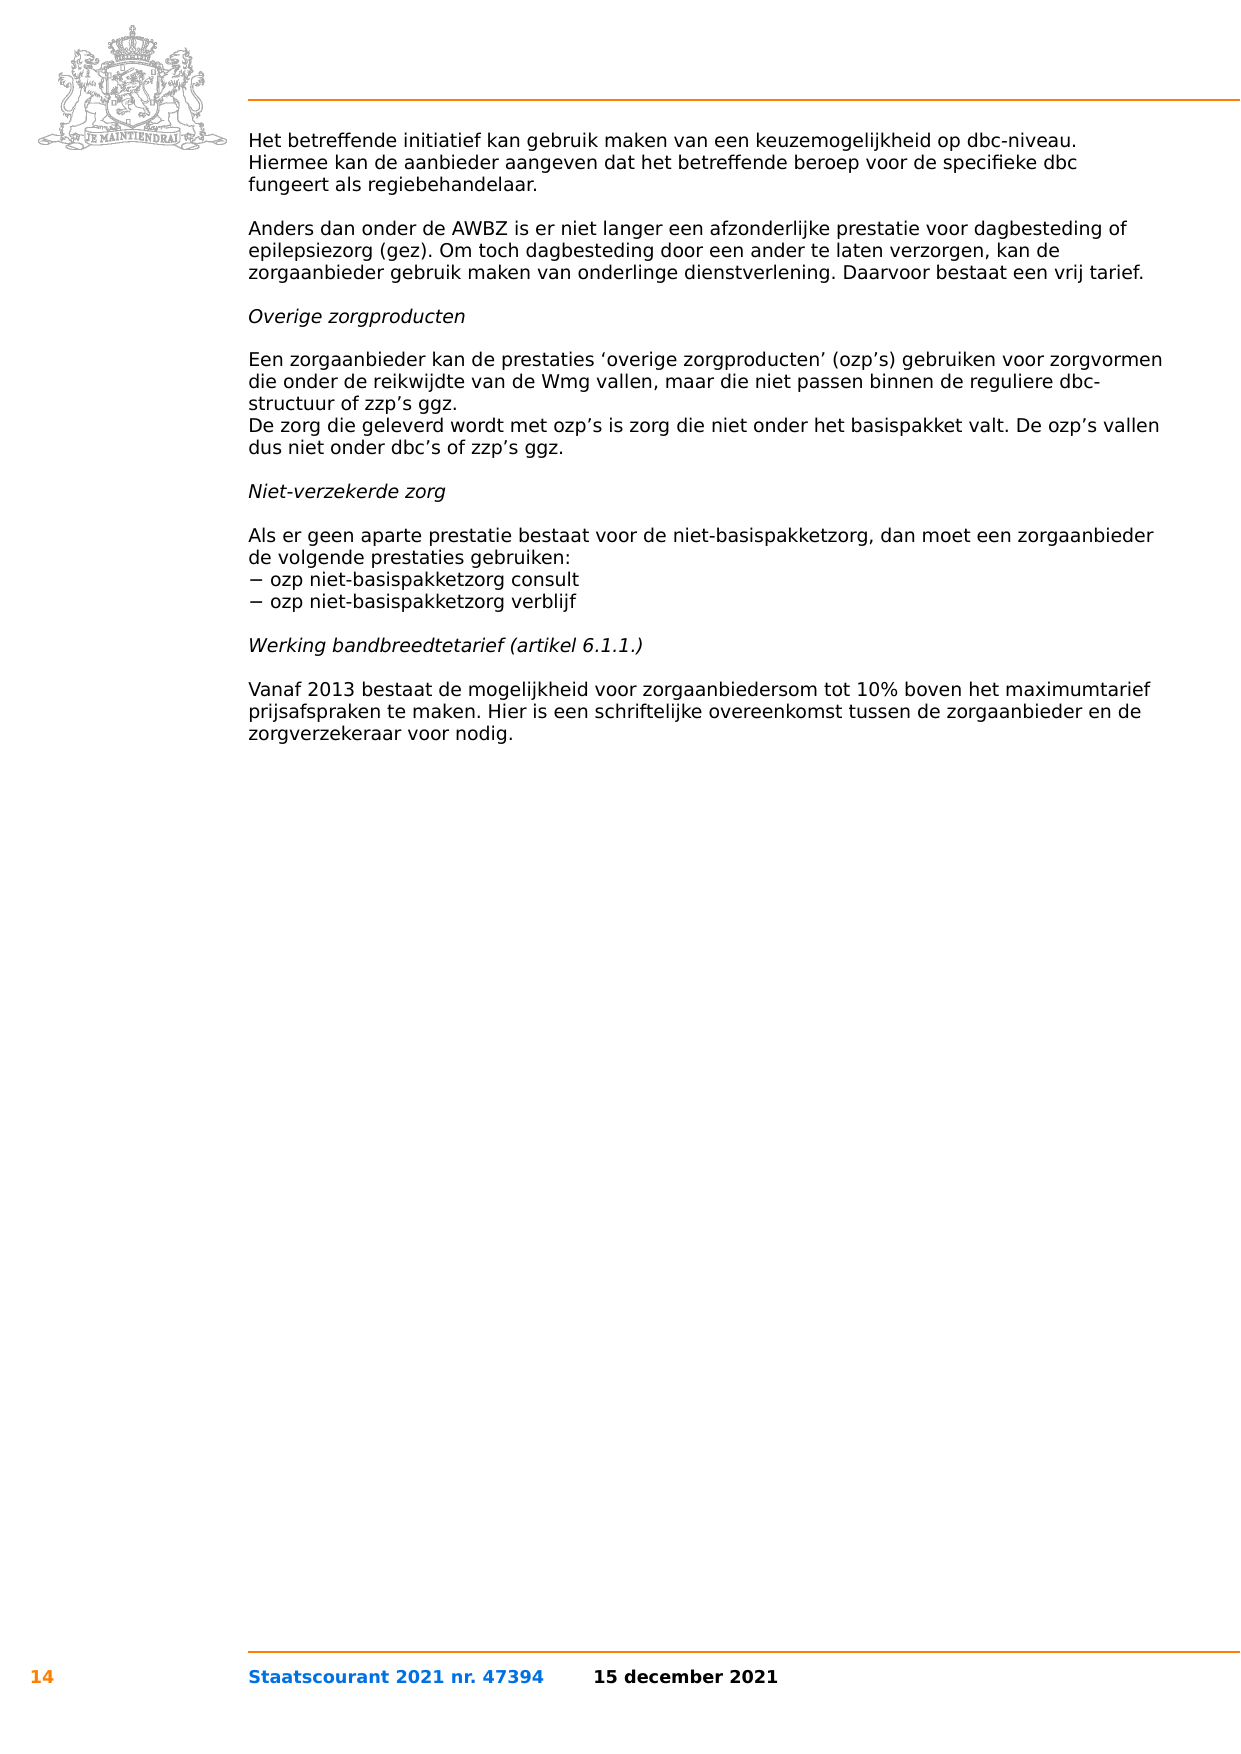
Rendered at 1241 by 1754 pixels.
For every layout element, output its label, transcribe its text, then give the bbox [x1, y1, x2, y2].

text − ozp niet-basispakketzorg consult [248, 569, 1163, 591]
text Anders dan onder de AWBZ is er niet langer een afzonderlijke prestatie voor dagbesteding of epilepsiezorg (gez). Om toch dagbesteding door een ander te laten verzorgen, kan de zorgaanbieder gebruik maken van onderlinge dienstverlening. Daarvoor bestaat een vrij tarief. [248, 218, 1163, 284]
subtitle Niet-verzekerde zorg [248, 481, 1163, 503]
picture [38, 25, 227, 150]
text De zorg die geleverd wordt met ozp’s is zorg die niet onder het basispakket valt. De ozp’s vallen dus niet onder dbc’s of zzp’s ggz. [248, 415, 1163, 459]
text Het betreffende initiatief kan gebruik maken van een keuzemogelijkheid op dbc-niveau. Hiermee kan de aanbieder aangeven dat het betreffende beroep voor de specifieke dbc fungeert als regiebehandelaar. [248, 130, 1163, 196]
text − ozp niet-basispakketzorg verblijf [248, 591, 1163, 613]
text Een zorgaanbieder kan de prestaties ‘overige zorgproducten’ (ozp’s) gebruiken voor zorgvormen die onder de reikwijdte van de Wmg vallen, maar die niet passen binnen de reguliere dbc-structuur of zzp’s ggz. [248, 349, 1163, 415]
text Vanaf 2013 bestaat de mogelijkheid voor zorgaanbiedersom tot 10% boven het maximumtarief prijsafspraken te maken. Hier is een schriftelijke overeenkomst tussen de zorgaanbieder en de zorgverzekeraar voor nodig. [248, 679, 1163, 744]
subtitle Overige zorgproducten [248, 306, 1163, 327]
subtitle Werking bandbreedtetarief (artikel 6.1.1.) [248, 635, 1163, 657]
text Als er geen aparte prestatie bestaat voor de niet-basispakketzorg, dan moet een zorgaanbieder de volgende prestaties gebruiken: [248, 525, 1163, 569]
